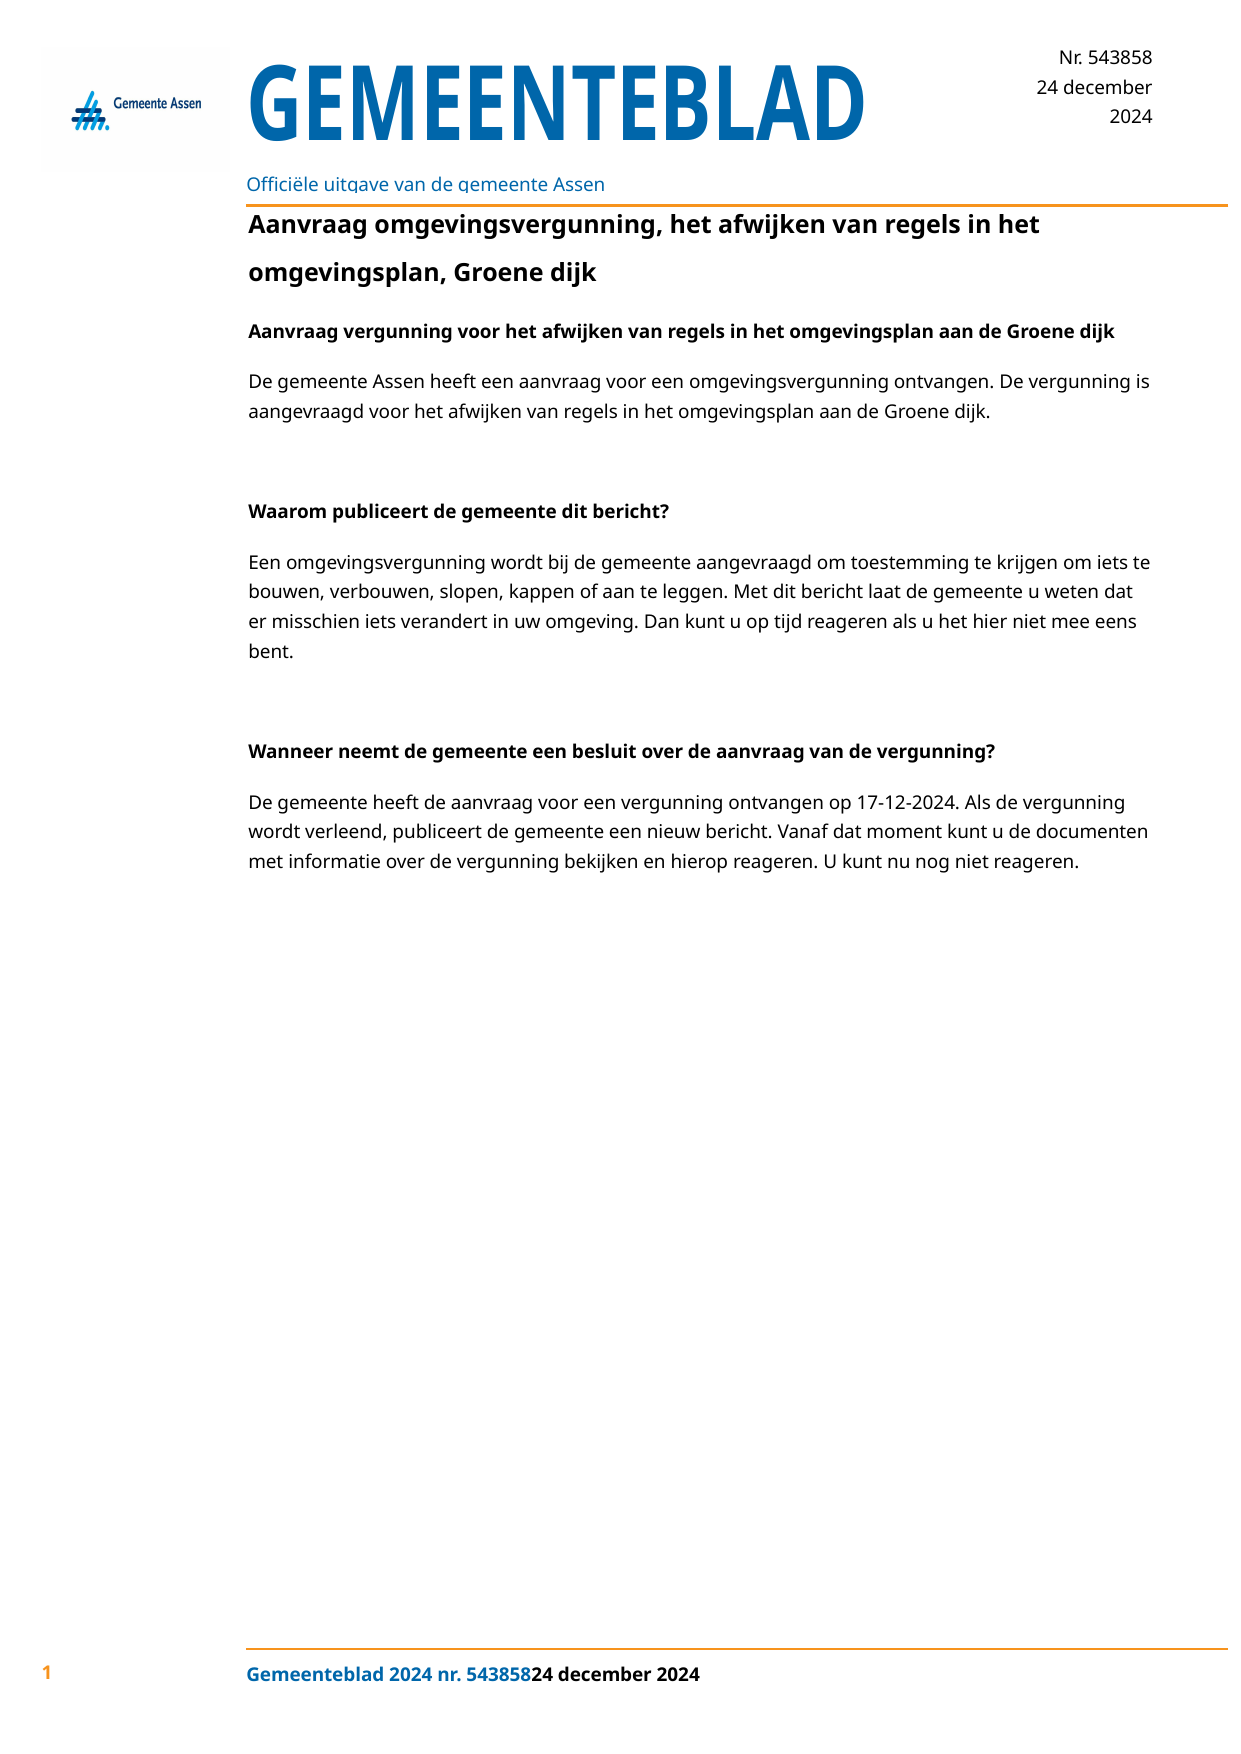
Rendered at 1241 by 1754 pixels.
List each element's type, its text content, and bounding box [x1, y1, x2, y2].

text Waarom publiceert de gemeente dit bericht? [248, 499, 1152, 524]
text Aanvraag omgevingsvergunning, het afwijken van regels in het omgevingsplan, Groene dijk [248, 207, 1152, 288]
text Aanvraag vergunning voor het afwijken van regels in het omgevingsplan aan de Groene dijk [248, 318, 1152, 344]
text De gemeente heeft de aanvraag voor een vergunning ontvangen op 17-12-2024. Als de vergunning wordt verleend, publiceert de gemeente een nieuw bericht. Vanaf dat moment kunt u de documenten met informatie over de vergunning bekijken en hierop reageren. U kunt nu nog niet reageren. [248, 789, 1152, 874]
text Wanneer neemt de gemeente een besluit over de aanvraag van de vergunning? [248, 739, 1152, 764]
text De gemeente Assen heeft een aanvraag voor een omgevingsvergunning ontvangen. De vergunning is aangevraagd voor het afwijken van regels in het omgevingsplan aan de Groene dijk. [248, 368, 1152, 424]
picture [41, 47, 231, 172]
text Een omgevingsvergunning wordt bij de gemeente aangevraagd om toestemming te krijgen om iets te bouwen, verbouwen, slopen, kappen of aan te leggen. Met dit bericht laat de gemeente u weten dat er misschien iets verandert in uw omgeving. Dan kunt u op tijd reageren als u het hier niet mee eens bent. [248, 549, 1152, 664]
